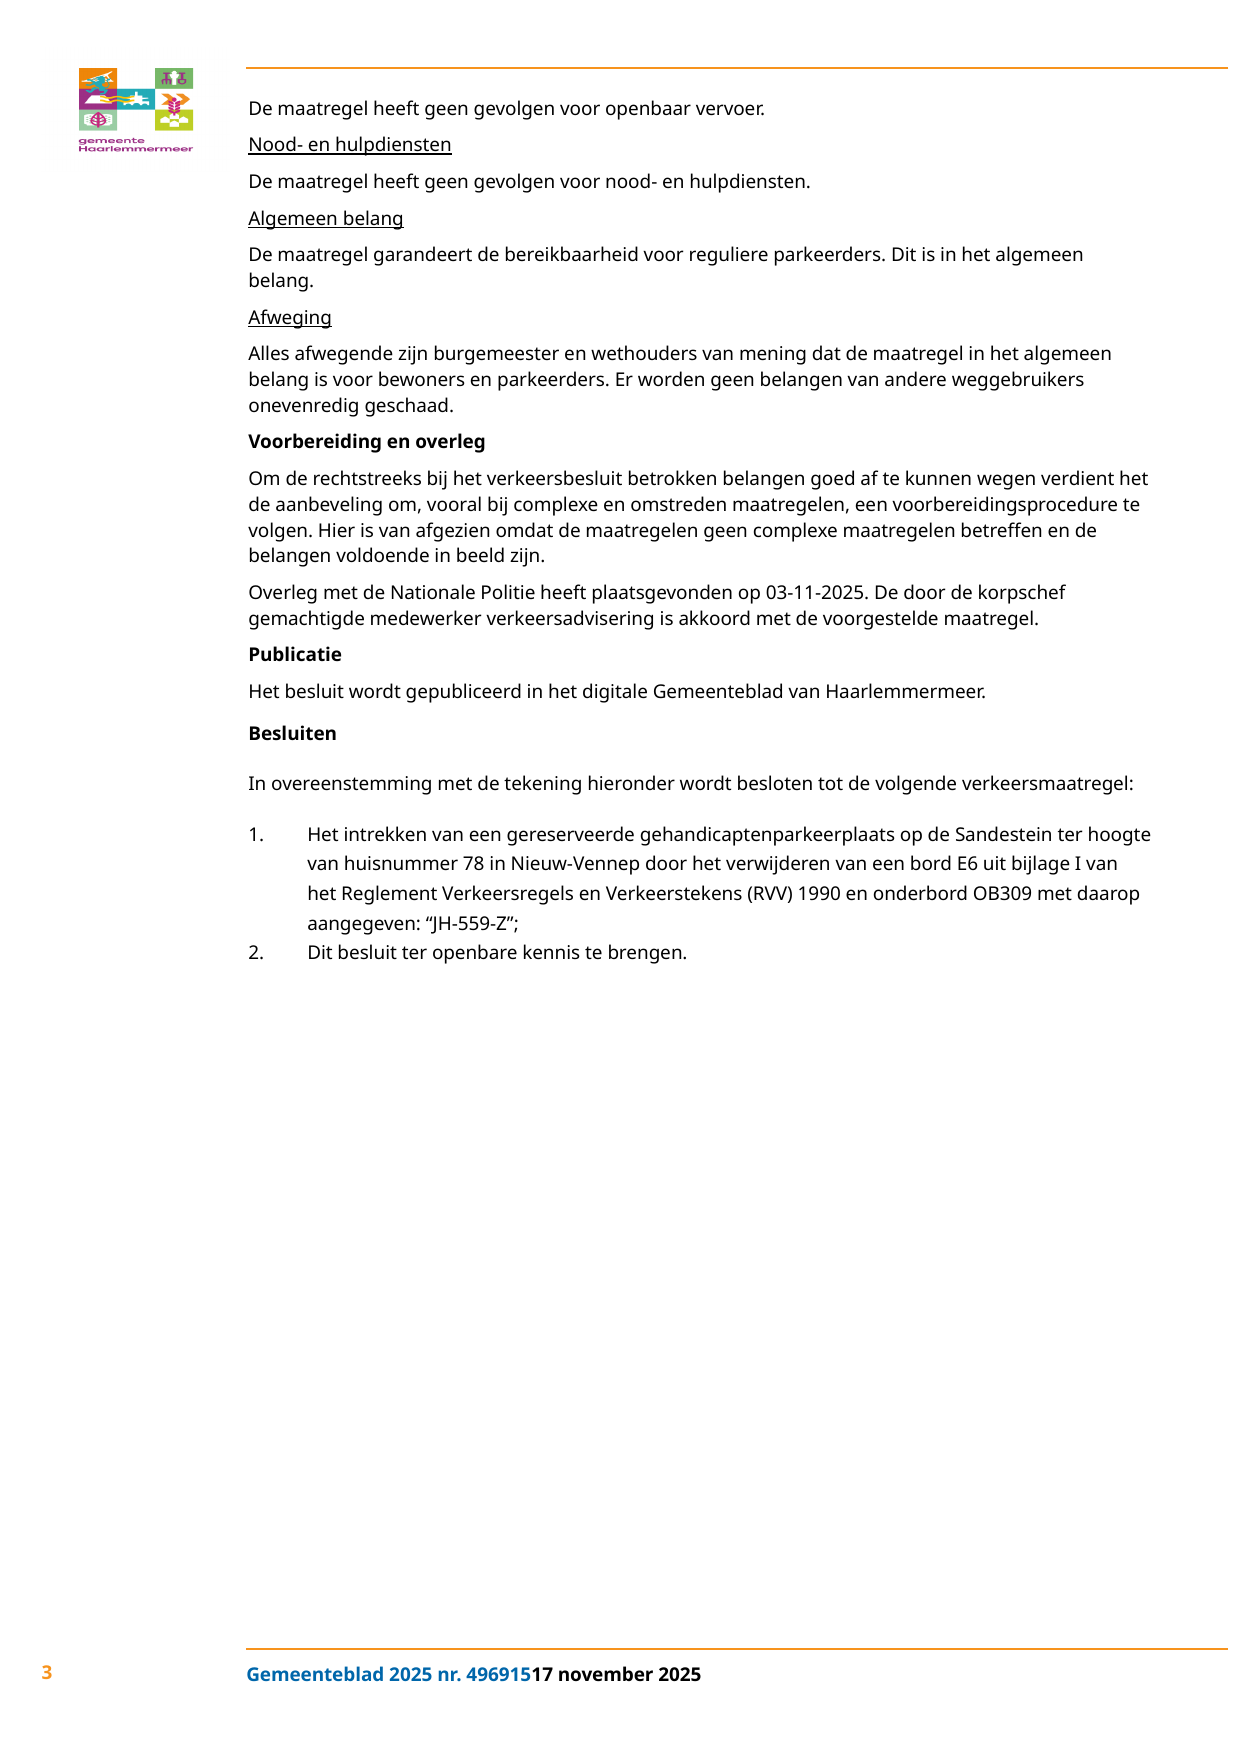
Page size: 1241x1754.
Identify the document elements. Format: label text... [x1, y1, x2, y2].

text Overleg met de Nationale Politie heeft plaatsgevonden op 03-11-2025. De door de korpschef gemachtigde medewerker verkeersadvisering is akkoord met de voorgestelde maatregel. [248, 579, 1152, 631]
text De maatregel heeft geen gevolgen voor nood- en hulpdiensten. [248, 168, 1152, 194]
text Alles afwegende zijn burgemeester en wethouders van mening dat de maatregel in het algemeen belang is voor bewoners en parkeerders. Er worden geen belangen van andere weggebruikers onevenredig geschaad. [248, 341, 1152, 418]
text Voorbereiding en overleg [248, 429, 1152, 454]
picture [41, 47, 231, 172]
text De maatregel heeft geen gevolgen voor openbaar vervoer. [248, 95, 1152, 121]
text Algemeen belang [248, 205, 1152, 231]
text Om de rechtstreeks bij het verkeersbesluit betrokken belangen goed af te kunnen wegen verdient het de aanbeveling om, vooral bij complexe en omstreden maatregelen, een voorbereidingsprocedure te volgen. Hier is van afgezien omdat de maatregelen geen complexe maatregelen betreffen en de belangen voldoende in beeld zijn. [248, 465, 1152, 568]
text Afweging [248, 304, 1152, 329]
text Publicatie [248, 642, 1152, 667]
text Het besluit wordt gepubliceerd in het digitale Gemeenteblad van Haarlemmermeer. [248, 678, 1152, 704]
list Dit besluit ter openbare kennis te brengen. [248, 939, 1152, 965]
text Nood- en hulpdiensten [248, 131, 1152, 157]
list Het intrekken van een gereserveerde gehandicaptenparkeerplaats op de Sandestein ter hoogte van huisnummer 78 in Nieuw-Vennep door het verwijderen van een bord E6 uit bijlage I van het Reglement Verkeersregels en Verkeerstekens (RVV) 1990 en onderbord OB309 met daarop aangegeven: “JH-559-Z”; [248, 821, 1152, 936]
text Besluiten [248, 720, 1152, 746]
text De maatregel garandeert de bereikbaarheid voor reguliere parkeerders. Dit is in het algemeen belang. [248, 241, 1152, 293]
text In overeenstemming met de tekening hieronder wordt besloten tot de volgende verkeersmaatregel: [248, 771, 1152, 796]
